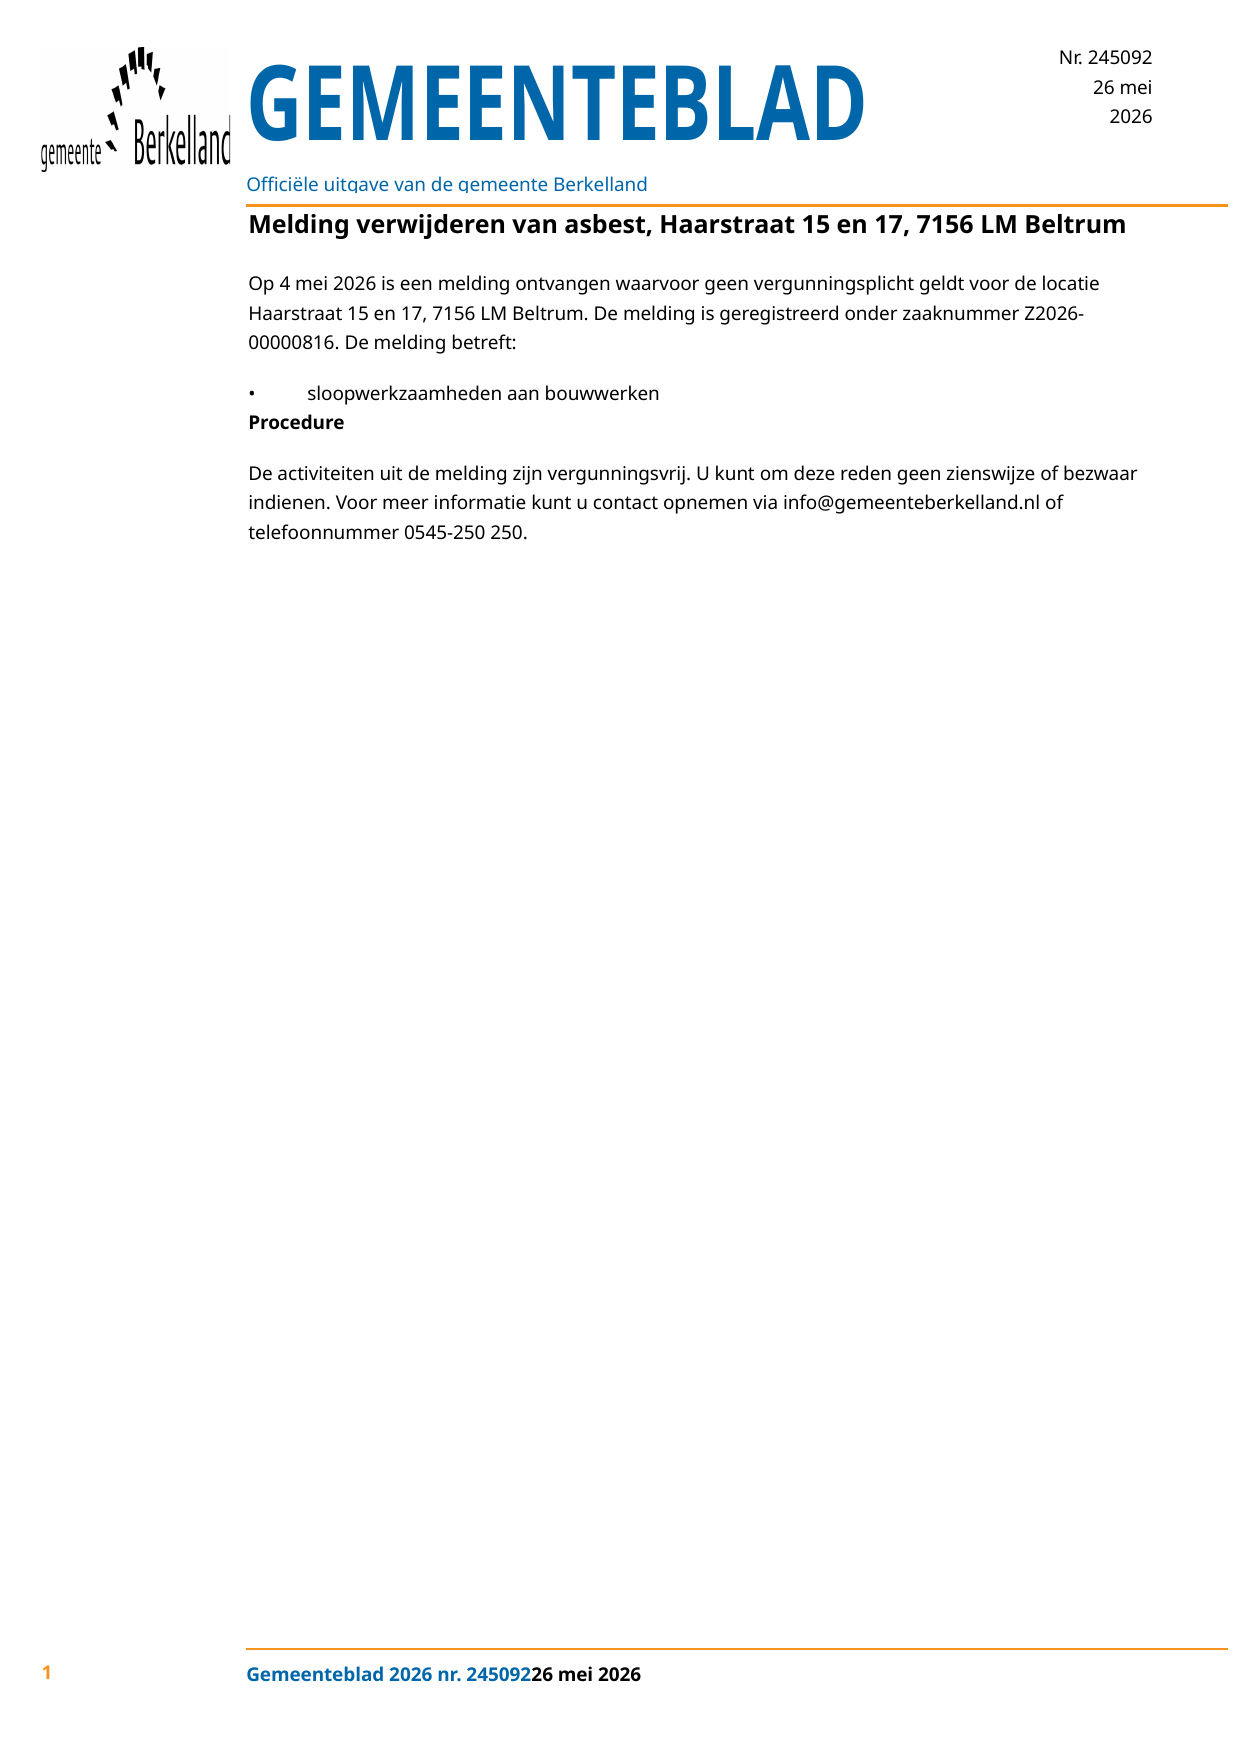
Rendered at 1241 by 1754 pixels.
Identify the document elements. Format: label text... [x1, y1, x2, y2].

list sloopwerkzaamheden aan bouwwerken [248, 380, 1152, 406]
text Procedure [248, 409, 1152, 435]
text Op 4 mei 2026 is een melding ontvangen waarvoor geen vergunningsplicht geldt voor de locatie Haarstraat 15 en 17, 7156 LM Beltrum. De melding is geregistreerd onder zaaknummer Z2026-00000816. De melding betreft: [248, 270, 1152, 355]
picture [41, 47, 231, 172]
text De activiteiten uit de melding zijn vergunningsvrij. U kunt om deze reden geen zienswijze of bezwaar indienen. Voor meer informatie kunt u contact opnemen via info@gemeenteberkelland.nl of telefoonnummer 0545-250 250. [248, 460, 1152, 545]
text Melding verwijderen van asbest, Haarstraat 15 en 17, 7156 LM Beltrum [248, 207, 1152, 241]
